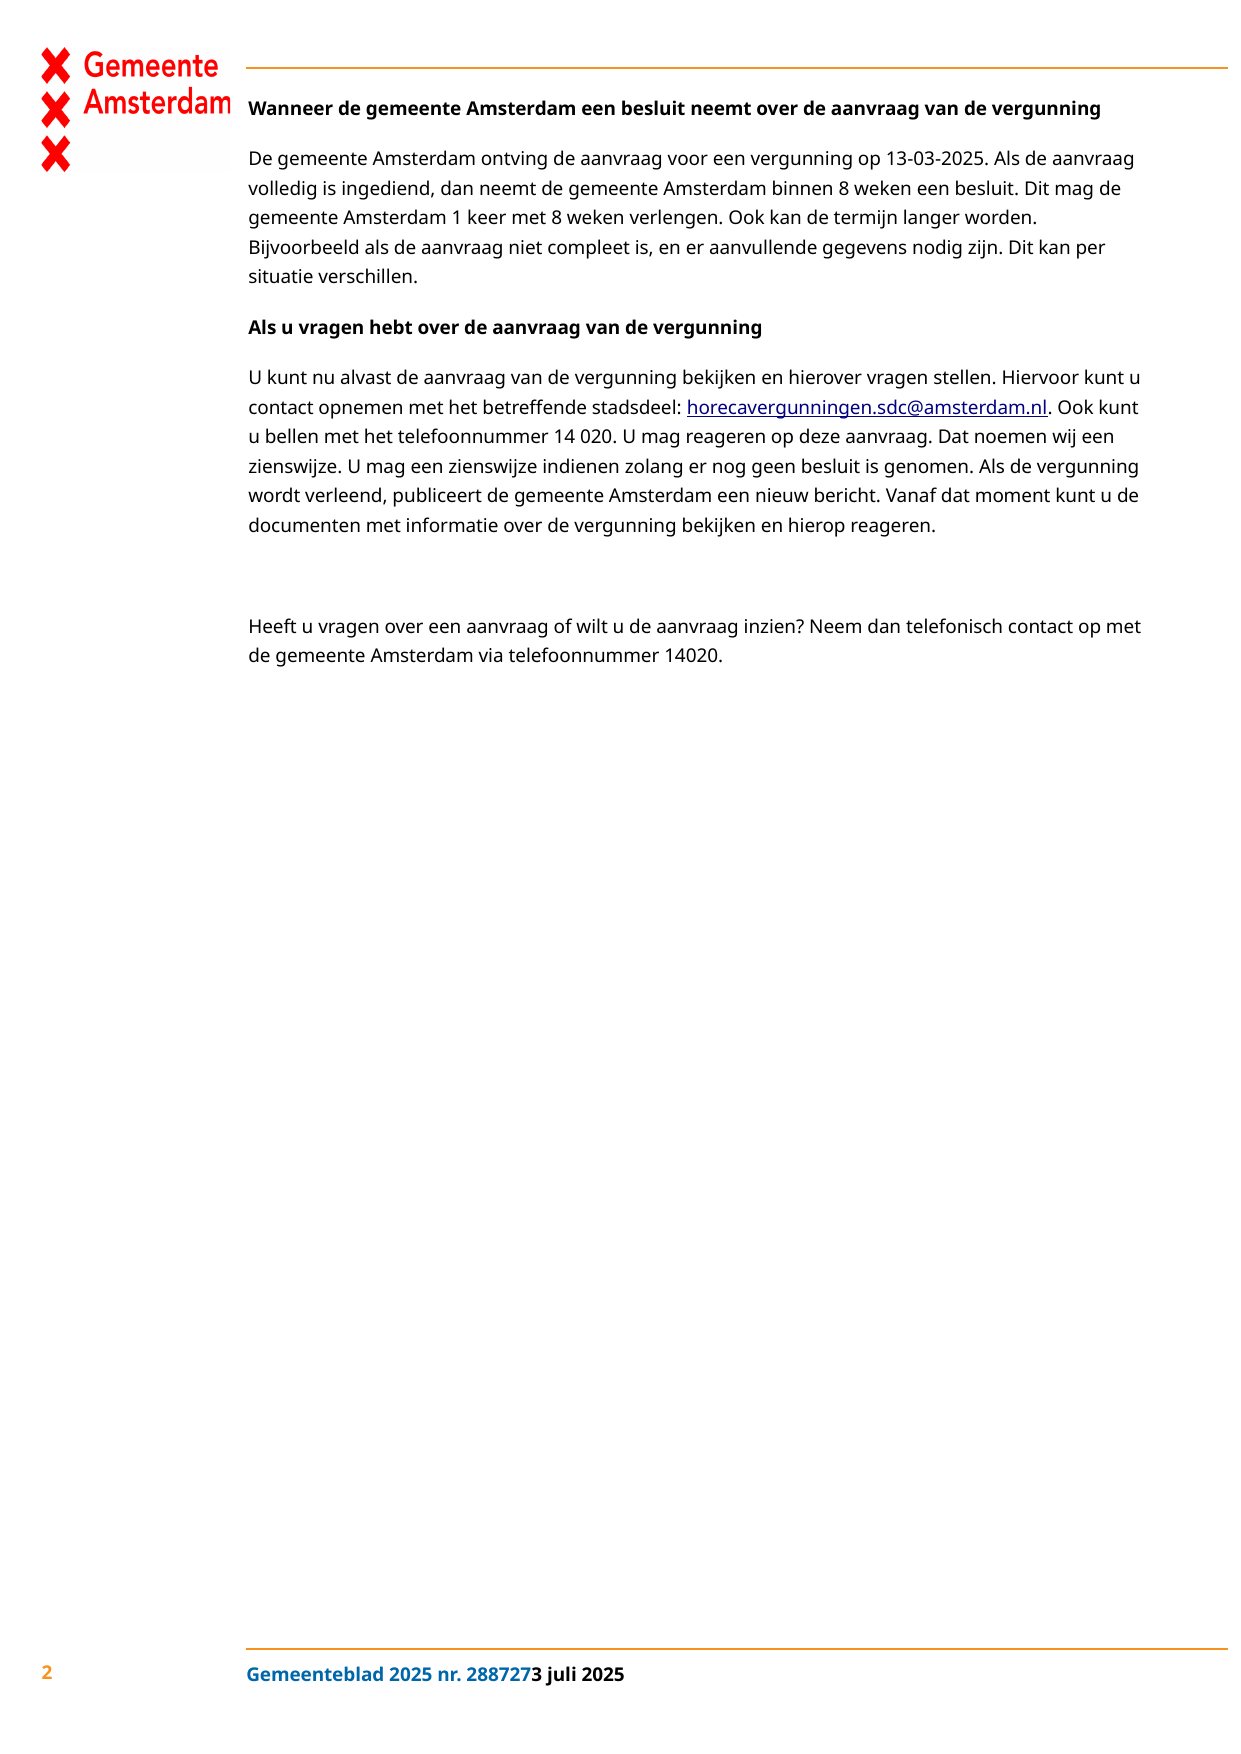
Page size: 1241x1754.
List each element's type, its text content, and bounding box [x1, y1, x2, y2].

text Heeft u vragen over een aanvraag of wilt u de aanvraag inzien? Neem dan telefonisch contact op met de gemeente Amsterdam via telefoonnummer 14020. [248, 613, 1152, 668]
text Als u vragen hebt over de aanvraag van de vergunning [248, 314, 1152, 340]
text De gemeente Amsterdam ontving de aanvraag voor een vergunning op 13-03-2025. Als de aanvraag volledig is ingediend, dan neemt de gemeente Amsterdam binnen 8 weken een besluit. Dit mag de gemeente Amsterdam 1 keer met 8 weken verlengen. Ook kan de termijn langer worden. Bijvoorbeeld als de aanvraag niet compleet is, en er aanvullende gegevens nodig zijn. Dit kan per situatie verschillen. [248, 145, 1152, 289]
text U kunt nu alvast de aanvraag van de vergunning bekijken en hierover vragen stellen. Hiervoor kunt u contact opnemen met het betreffende stadsdeel: horecavergunningen.sdc@amsterdam.nl. Ook kunt u bellen met het telefoonnummer 14 020. U mag reageren op deze aanvraag. Dat noemen wij een zienswijze. U mag een zienswijze indienen zolang er nog geen besluit is genomen. Als de vergunning wordt verleend, publiceert de gemeente Amsterdam een nieuw bericht. Vanaf dat moment kunt u de documenten met informatie over de vergunning bekijken en hierop reageren. [248, 364, 1152, 538]
text Wanneer de gemeente Amsterdam een besluit neemt over de aanvraag van de vergunning [248, 95, 1152, 121]
picture [41, 47, 231, 172]
